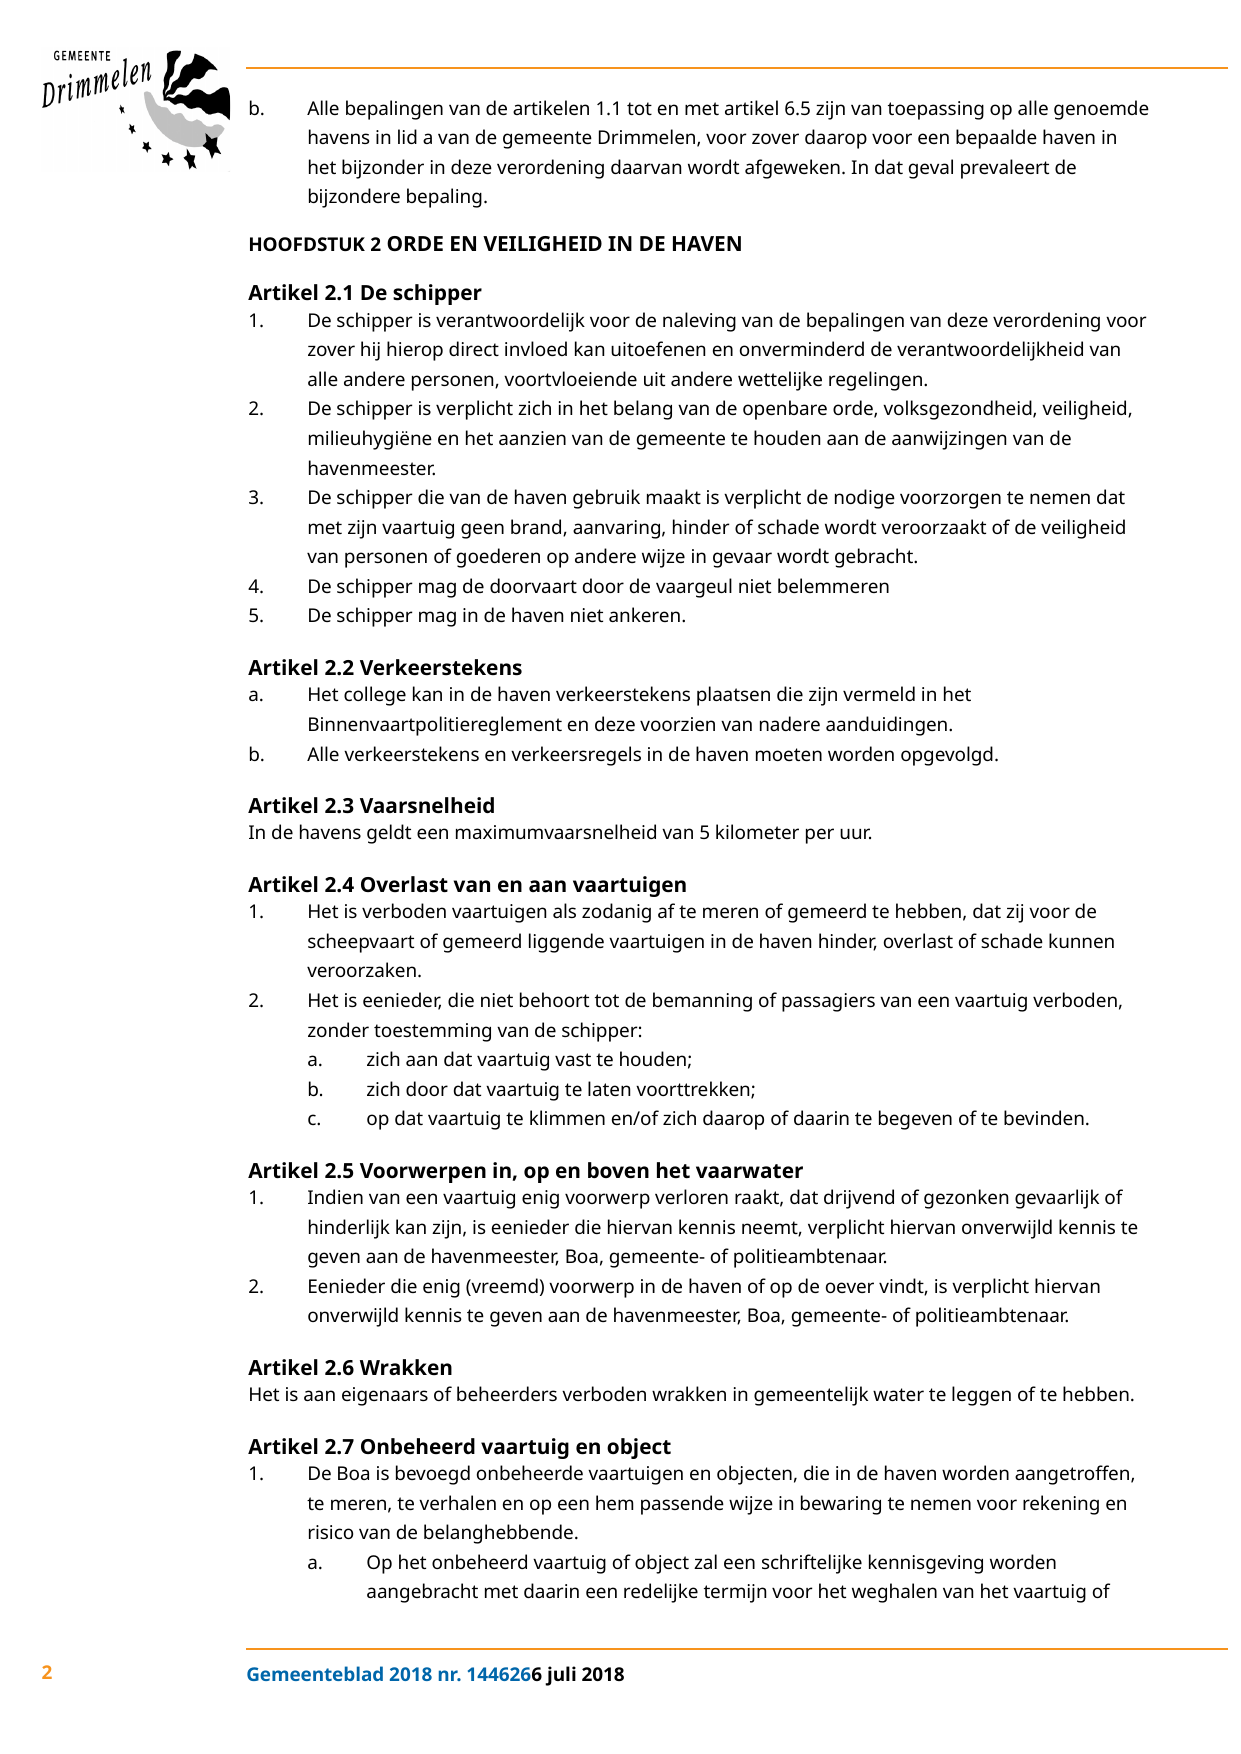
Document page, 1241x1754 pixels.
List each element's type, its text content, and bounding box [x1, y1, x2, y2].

text In de havens geldt een maximumvaarsnelheid van 5 kilometer per uur. [248, 819, 1152, 845]
list De schipper die van de haven gebruik maakt is verplicht de nodige voorzorgen te nemen dat met zijn vaartuig geen brand, aanvaring, hinder of schade wordt veroorzaakt of de veiligheid van personen of goederen op andere wijze in gevaar wordt gebracht. [248, 484, 1152, 569]
text Artikel 2.2 Verkeerstekens [248, 653, 1152, 682]
text Artikel 2.3 Vaarsnelheid [248, 791, 1152, 819]
text Artikel 2.4 Overlast van en aan vaartuigen [248, 870, 1152, 898]
list zich door dat vaartuig te laten voorttrekken; [307, 1076, 1152, 1102]
text Artikel 2.5 Voorwerpen in, op en boven het vaarwater [248, 1156, 1152, 1184]
list zich aan dat vaartuig vast te houden; [307, 1046, 1152, 1072]
text Artikel 2.6 Wrakken [248, 1353, 1152, 1382]
picture [41, 47, 231, 172]
list Het is eenieder, die niet behoort tot de bemanning of passagiers van een vaartuig verboden, zonder toestemming van de schipper: [248, 987, 1152, 1042]
text Artikel 2.7 Onbeheerd vaartuig en object [248, 1432, 1152, 1460]
list De schipper mag de doorvaart door de vaargeul niet belemmeren [248, 573, 1152, 599]
list De schipper mag in de haven niet ankeren. [248, 603, 1152, 628]
list Eenieder die enig (vreemd) voorwerp in de haven of op de oever vindt, is verplicht hiervan onverwijld kennis te geven aan de havenmeester, Boa, gemeente- of politieambtenaar. [248, 1273, 1152, 1328]
text HOOFDSTUK 2 ORDE EN VEILIGHEID IN DE HAVEN [248, 229, 1152, 258]
text Het is aan eigenaars of beheerders verboden wrakken in gemeentelijk water te leggen of te hebben. [248, 1382, 1152, 1407]
list Op het onbeheerd vaartuig of object zal een schriftelijke kennisgeving worden aangebracht met daarin een redelijke termijn voor het weghalen van het vaartuig of [307, 1549, 1152, 1604]
list Het is verboden vaartuigen als zodanig af te meren of gemeerd te hebben, dat zij voor de scheepvaart of gemeerd liggende vaartuigen in de haven hinder, overlast of schade kunnen veroorzaken. [248, 898, 1152, 983]
text Artikel 2.1 De schipper [248, 278, 1152, 307]
list De schipper is verantwoordelijk voor de naleving van de bepalingen van deze verordening voor zover hij hierop direct invloed kan uitoefenen en onverminderd de verantwoordelijkheid van alle andere personen, voortvloeiende uit andere wettelijke regelingen. [248, 307, 1152, 392]
list De schipper is verplicht zich in het belang van de openbare orde, volksgezondheid, veiligheid, milieuhygiëne en het aanzien van de gemeente te houden aan de aanwijzingen van de havenmeester. [248, 396, 1152, 481]
list De Boa is bevoegd onbeheerde vaartuigen en objecten, die in de haven worden aangetroffen, te meren, te verhalen en op een hem passende wijze in bewaring te nemen voor rekening en risico van de belanghebbende. [248, 1460, 1152, 1545]
list Het college kan in de haven verkeerstekens plaatsen die zijn vermeld in het Binnenvaartpolitiereglement en deze voorzien van nadere aanduidingen. [248, 682, 1152, 737]
list op dat vaartuig te klimmen en/of zich daarop of daarin te begeven of te bevinden. [307, 1106, 1152, 1131]
list Indien van een vaartuig enig voorwerp verloren raakt, dat drijvend of gezonken gevaarlijk of hinderlijk kan zijn, is eenieder die hiervan kennis neemt, verplicht hiervan onverwijld kennis te geven aan de havenmeester, Boa, gemeente- of politieambtenaar. [248, 1184, 1152, 1269]
list Alle bepalingen van de artikelen 1.1 tot en met artikel 6.5 zijn van toepassing op alle genoemde havens in lid a van de gemeente Drimmelen, voor zover daarop voor een bepaalde haven in het bijzonder in deze verordening daarvan wordt afgeweken. In dat geval prevaleert de bijzondere bepaling. [248, 95, 1152, 209]
list Alle verkeerstekens en verkeersregels in de haven moeten worden opgevolgd. [248, 741, 1152, 766]
